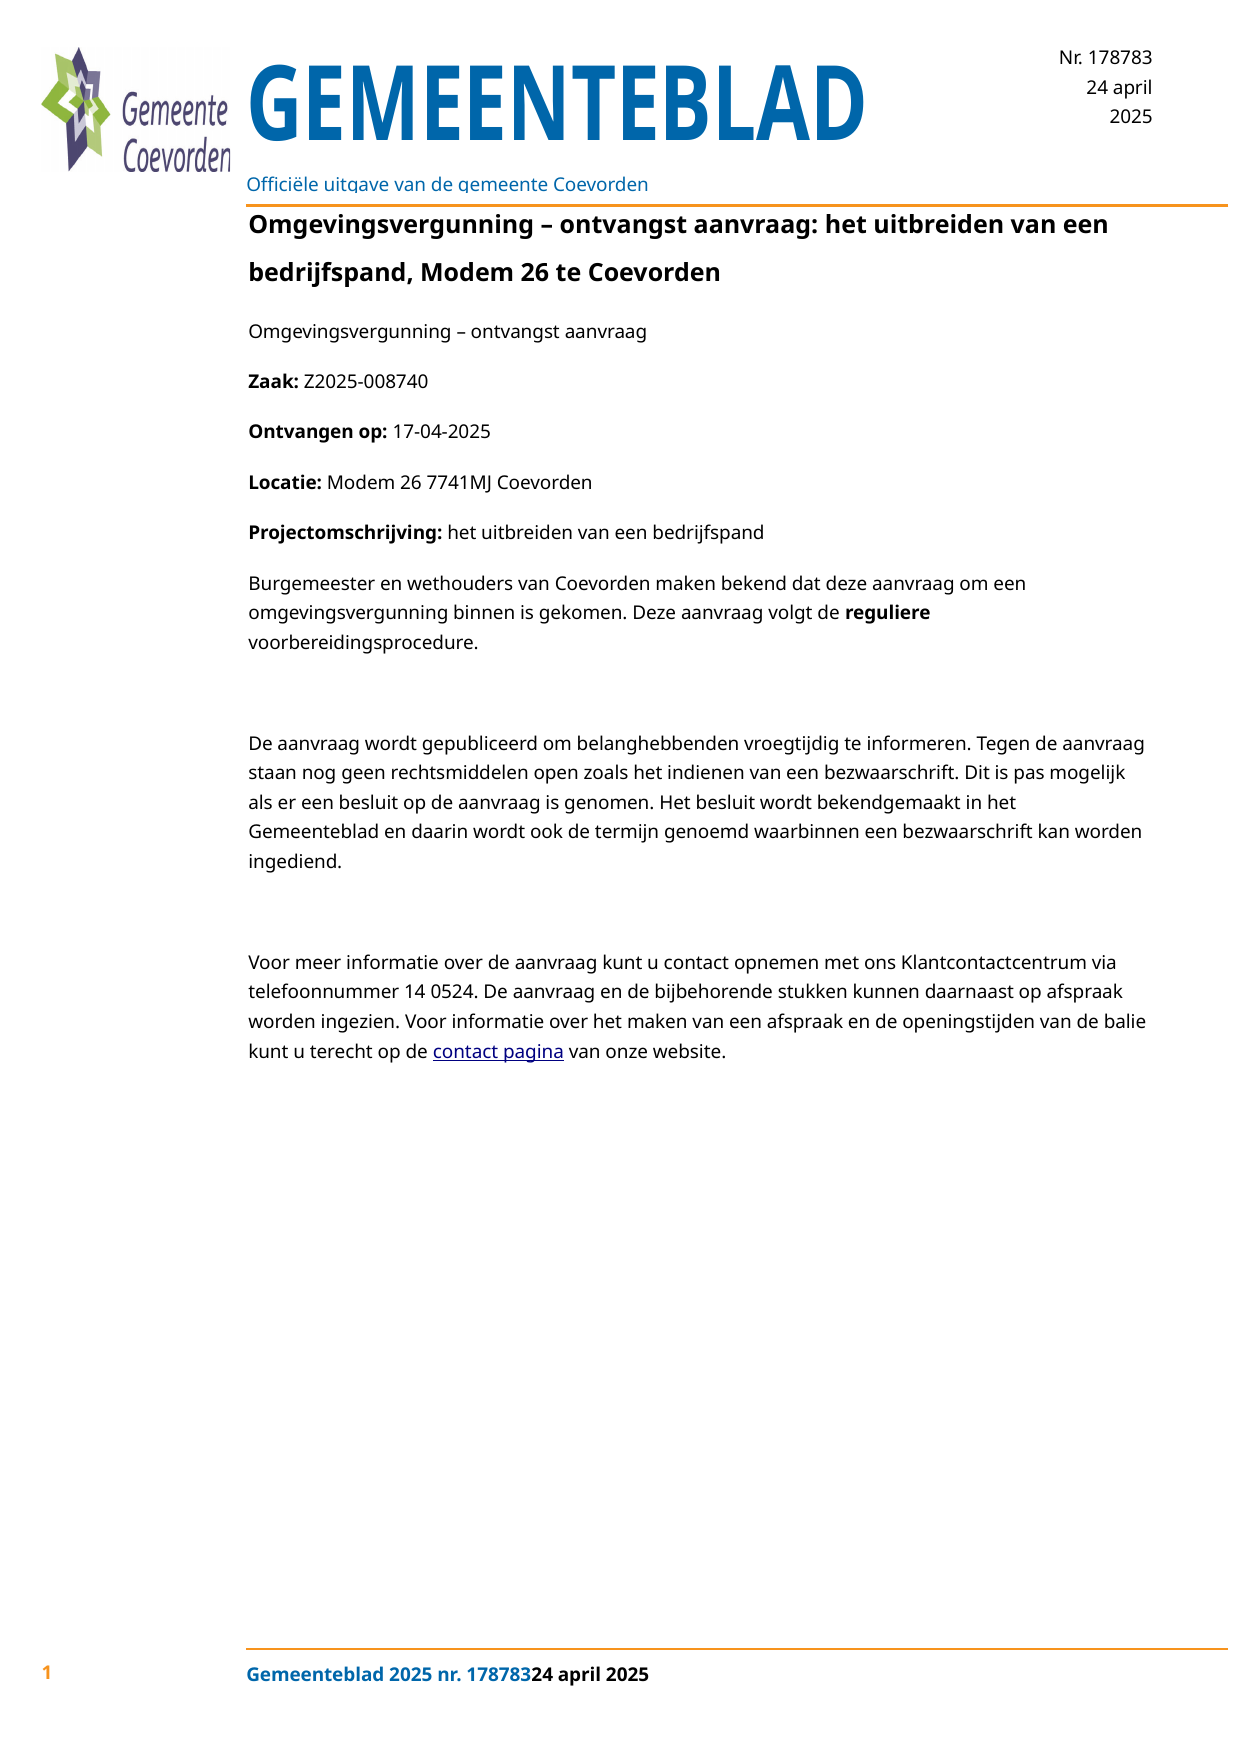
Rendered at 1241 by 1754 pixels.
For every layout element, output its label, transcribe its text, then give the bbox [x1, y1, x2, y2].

text Omgevingsvergunning – ontvangst aanvraag: het uitbreiden van een bedrijfspand, Modem 26 te Coevorden [248, 207, 1152, 288]
text Burgemeester en wethouders van Coevorden maken bekend dat deze aanvraag om een omgevingsvergunning binnen is gekomen. Deze aanvraag volgt de reguliere voorbereidingsprocedure. [248, 570, 1152, 655]
text Projectomschrijving: het uitbreiden van een bedrijfspand [248, 519, 1152, 545]
text Locatie: Modem 26 7741MJ Coevorden [248, 469, 1152, 495]
text De aanvraag wordt gepubliceerd om belanghebbenden vroegtijdig te informeren. Tegen de aanvraag staan nog geen rechtsmiddelen open zoals het indienen van een bezwaarschrift. Dit is pas mogelijk als er een besluit op de aanvraag is genomen. Het besluit wordt bekendgemaakt in het Gemeenteblad en daarin wordt ook de termijn genoemd waarbinnen een bezwaarschrift kan worden ingediend. [248, 730, 1152, 874]
text Omgevingsvergunning – ontvangst aanvraag [248, 318, 1152, 344]
text Zaak: Z2025-008740 [248, 368, 1152, 394]
text Ontvangen op: 17-04-2025 [248, 419, 1152, 444]
picture [41, 47, 231, 172]
text Voor meer informatie over de aanvraag kunt u contact opnemen met ons Klantcontactcentrum via telefoonnummer 14 0524. De aanvraag en de bijbehorende stukken kunnen daarnaast op afspraak worden ingezien. Voor informatie over het maken van een afspraak en de openingstijden van de balie kunt u terecht op de contact pagina van onze website. [248, 949, 1152, 1064]
